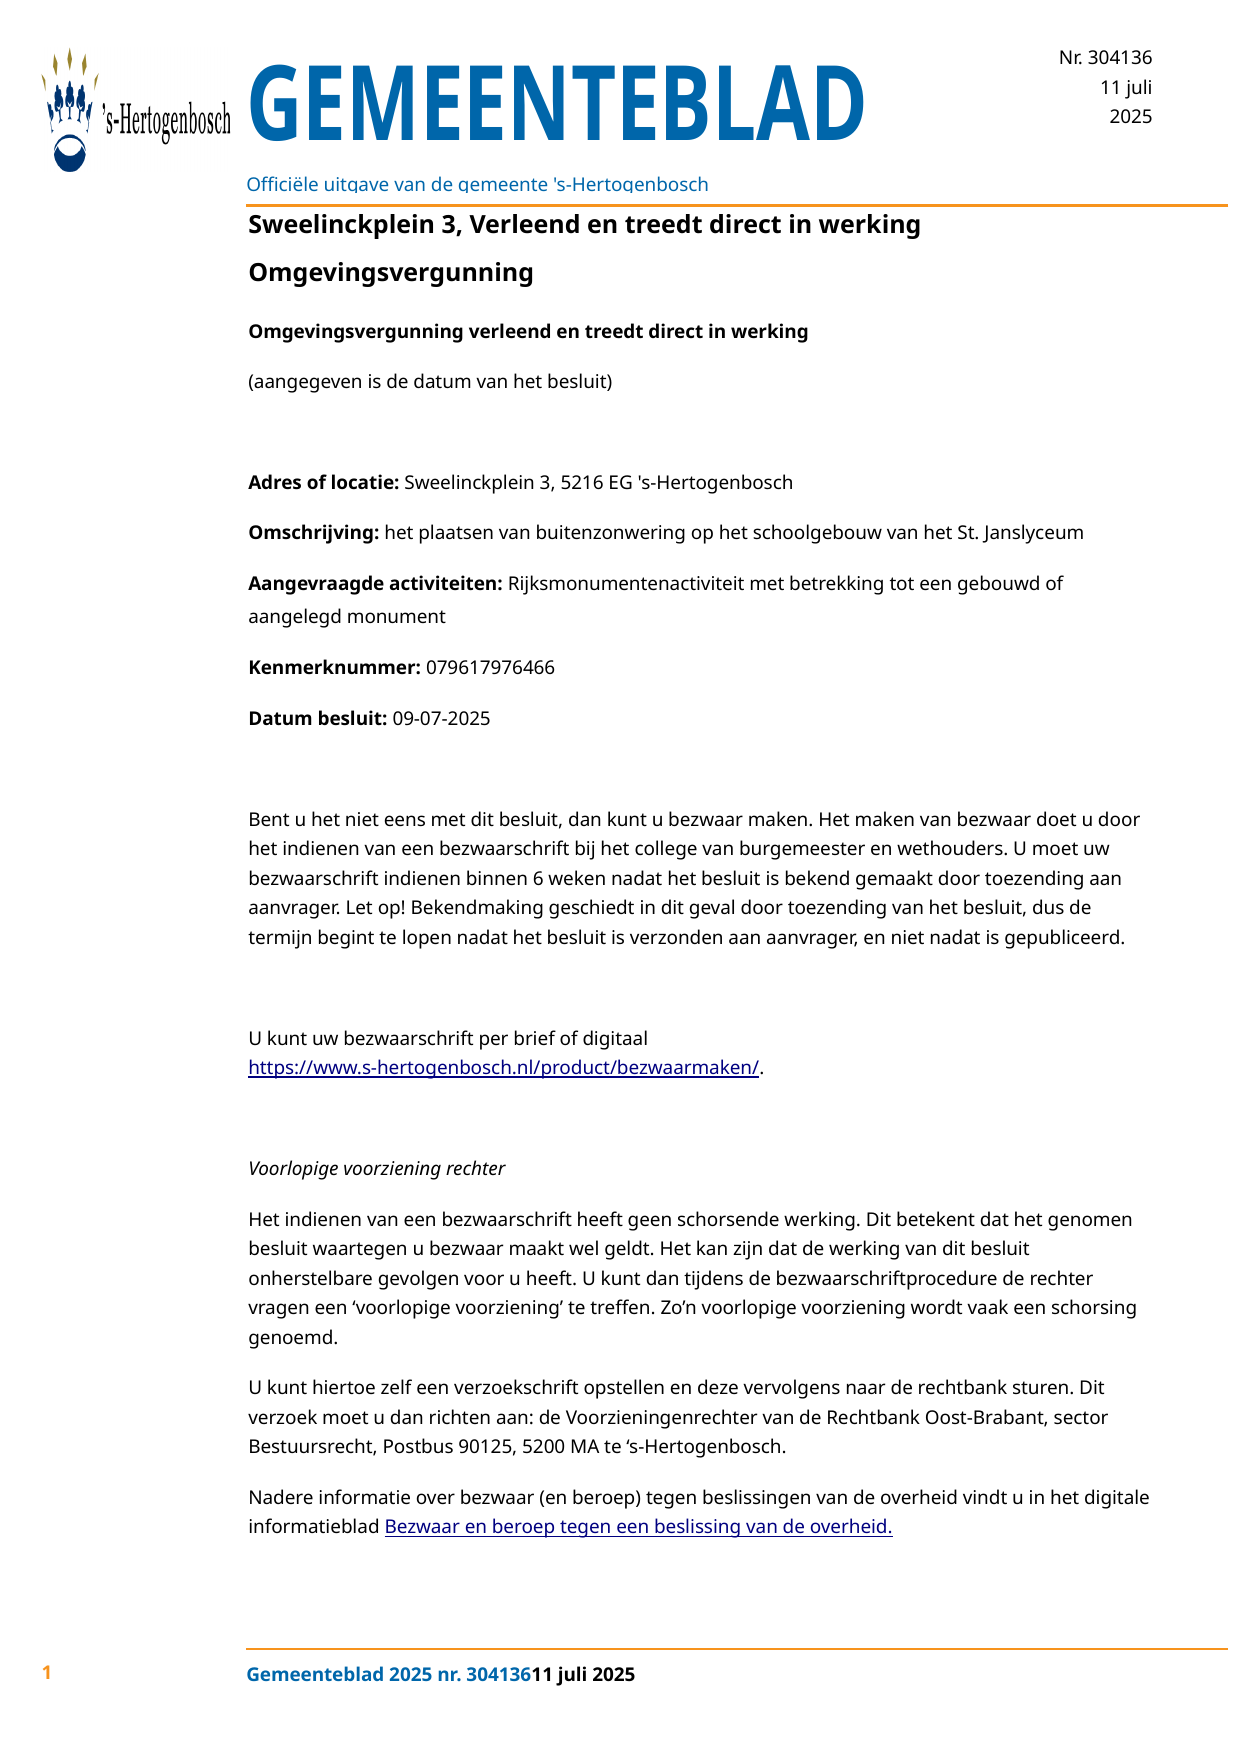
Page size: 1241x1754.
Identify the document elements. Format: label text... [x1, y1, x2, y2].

text Nadere informatie over bezwaar (en beroep) tegen beslissingen van de overheid vindt u in het digitale informatieblad Bezwaar en beroep tegen een beslissing van de overheid. [248, 1484, 1152, 1539]
text Datum besluit: 09-07-2025 [248, 705, 1152, 731]
text U kunt uw bezwaarschrift per brief of digitaal https://www.s-hertogenbosch.nl/product/bezwaarmaken/. [248, 1025, 1152, 1080]
text Het indienen van een bezwaarschrift heeft geen schorsende werking. Dit betekent dat het genomen besluit waartegen u bezwaar maakt wel geldt. Het kan zijn dat de werking van dit besluit onherstelbare gevolgen voor u heeft. U kunt dan tijdens de bezwaarschriftprocedure de rechter vragen een ‘voorlopige voorziening’ te treffen. Zo’n voorlopige voorziening wordt vaak een schorsing genoemd. [248, 1206, 1152, 1350]
text Bent u het niet eens met dit besluit, dan kunt u bezwaar maken. Het maken van bezwaar doet u door het indienen van een bezwaarschrift bij het college van burgemeester en wethouders. U moet uw bezwaarschrift indienen binnen 6 weken nadat het besluit is bekend gemaakt door toezending aan aanvrager. Let op! Bekendmaking geschiedt in dit geval door toezending van het besluit, dus de termijn begint te lopen nadat het besluit is verzonden aan aanvrager, en niet nadat is gepubliceerd. [248, 806, 1152, 950]
picture [41, 47, 231, 172]
text Aangevraagde activiteiten: Rijksmonumentenactiviteit met betrekking tot een gebouwd of aangelegd monument﻿ [248, 570, 1152, 629]
text (aangegeven is de datum van het besluit) [248, 368, 1152, 394]
text Sweelinckplein 3, Verleend en treedt direct in werking Omgevingsvergunning [248, 207, 1152, 288]
text U kunt hiertoe zelf een verzoekschrift opstellen en deze vervolgens naar de rechtbank sturen. Dit verzoek moet u dan richten aan: de Voorzieningenrechter van de Rechtbank Oost-Brabant, sector Bestuursrecht, Postbus 90125, 5200 MA te ‘s-Hertogenbosch. [248, 1374, 1152, 1459]
text Voorlopige voorziening rechter [248, 1155, 1152, 1181]
text Adres of locatie: Sweelinckplein 3, 5216 EG 's-Hertogenbosch [248, 469, 1152, 495]
text Kenmerknummer: 079617976466 [248, 654, 1152, 680]
text Omschrijving: het plaatsen van buitenzonwering op het schoolgebouw van het St. Janslyceum [248, 519, 1152, 545]
text Omgevingsvergunning verleend en treedt direct in werking [248, 318, 1152, 344]
